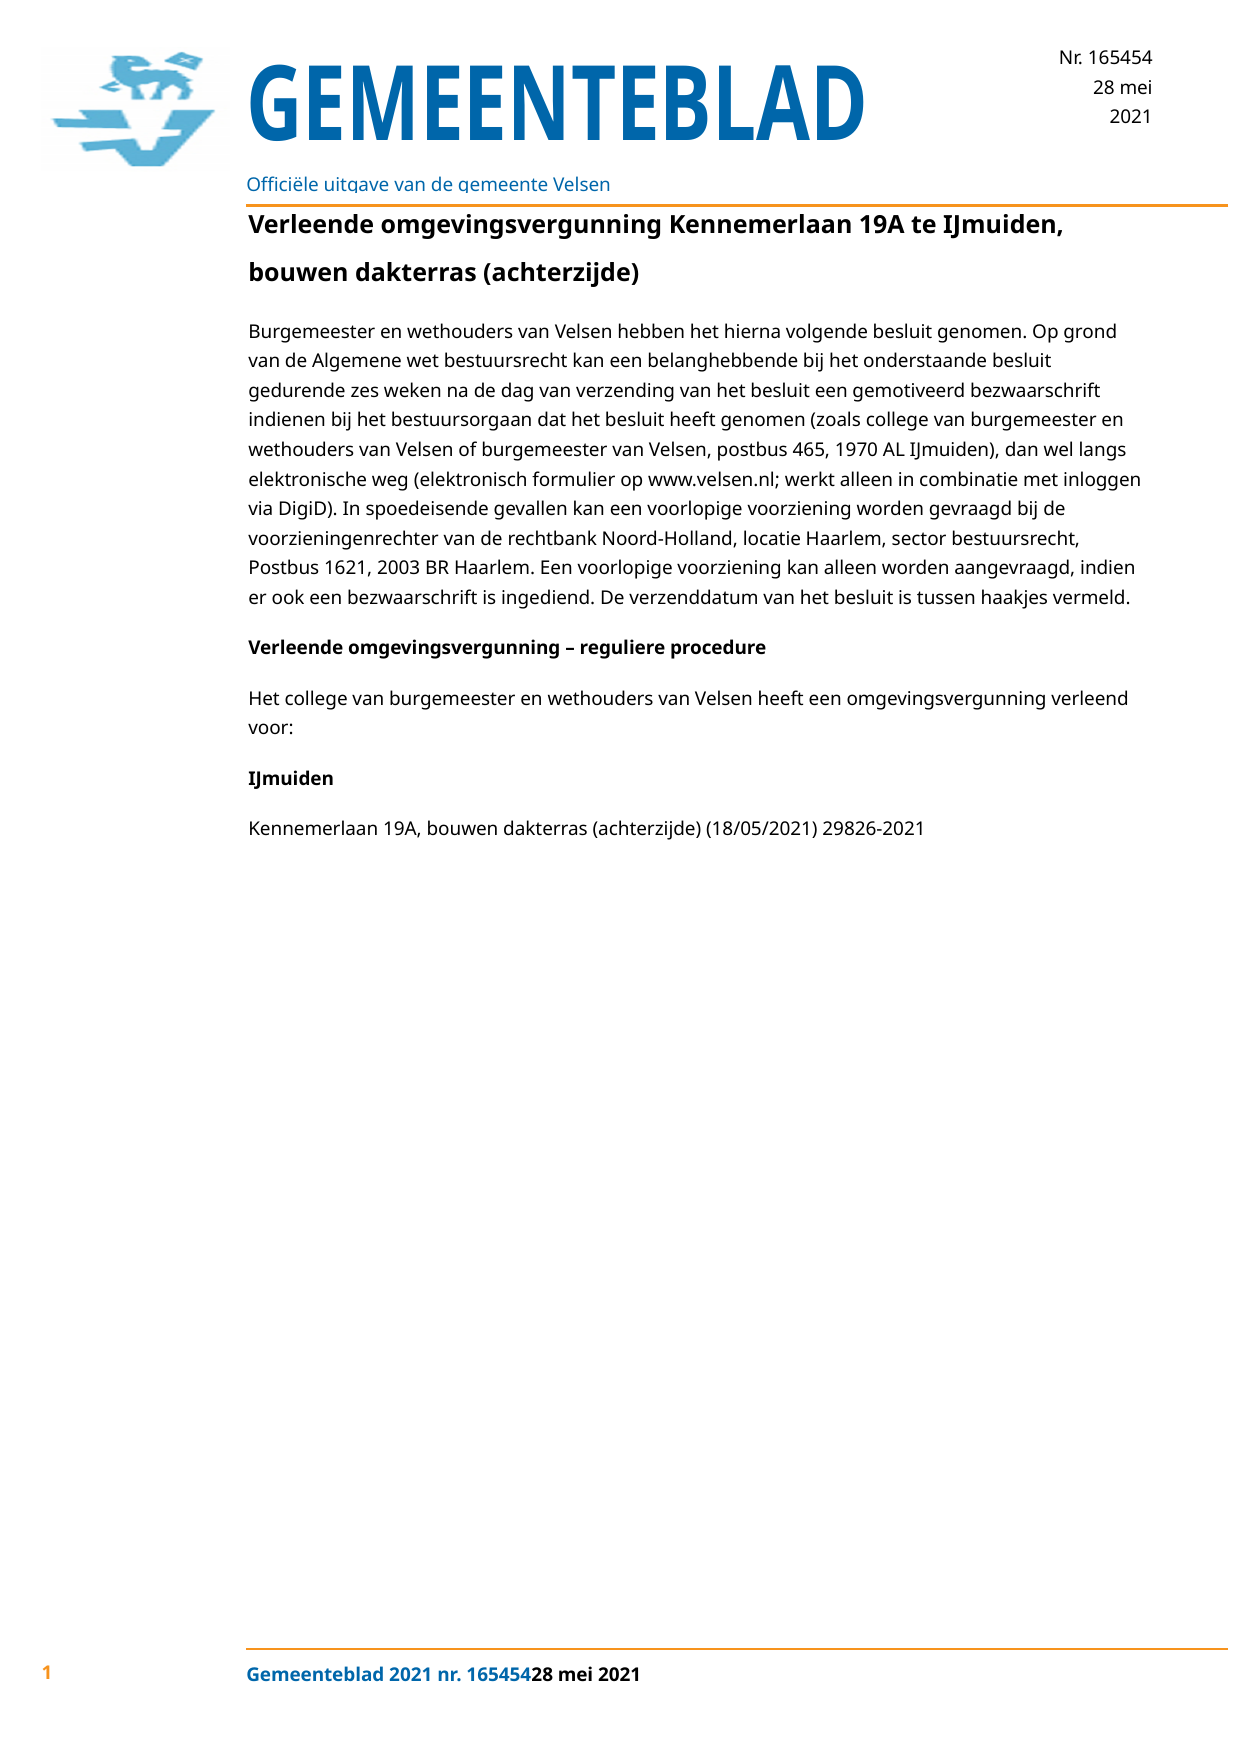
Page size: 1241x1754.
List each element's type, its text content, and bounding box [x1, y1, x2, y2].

text Kennemerlaan 19A, bouwen dakterras (achterzijde) (18/05/2021) 29826-2021 [248, 815, 1152, 841]
text IJmuiden [248, 765, 1152, 791]
text Burgemeester en wethouders van Velsen hebben het hierna volgende besluit genomen. Op grond van de Algemene wet bestuursrecht kan een belanghebbende bij het onderstaande besluit gedurende zes weken na de dag van verzending van het besluit een gemotiveerd bezwaarschrift indienen bij het bestuursorgaan dat het besluit heeft genomen (zoals college van burgemeester en wethouders van Velsen of burgemeester van Velsen, postbus 465, 1970 AL IJmuiden), dan wel langs elektronische weg (elektronisch formulier op www.velsen.nl; werkt alleen in combinatie met inloggen via DigiD). In spoedeisende gevallen kan een voorlopige voorziening worden gevraagd bij de voorzieningenrechter van de rechtbank Noord-Holland, locatie Haarlem, sector bestuursrecht, Postbus 1621, 2003 BR Haarlem. Een voorlopige voorziening kan alleen worden aangevraagd, indien er ook een bezwaarschrift is ingediend. De verzenddatum van het besluit is tussen haakjes vermeld. [248, 318, 1152, 610]
text Verleende omgevingsvergunning Kennemerlaan 19A te IJmuiden, bouwen dakterras (achterzijde) [248, 207, 1152, 288]
text Het college van burgemeester en wethouders van Velsen heeft een omgevingsvergunning verleend voor: [248, 685, 1152, 740]
picture [41, 47, 231, 172]
text Verleende omgevingsvergunning – reguliere procedure [248, 634, 1152, 660]
